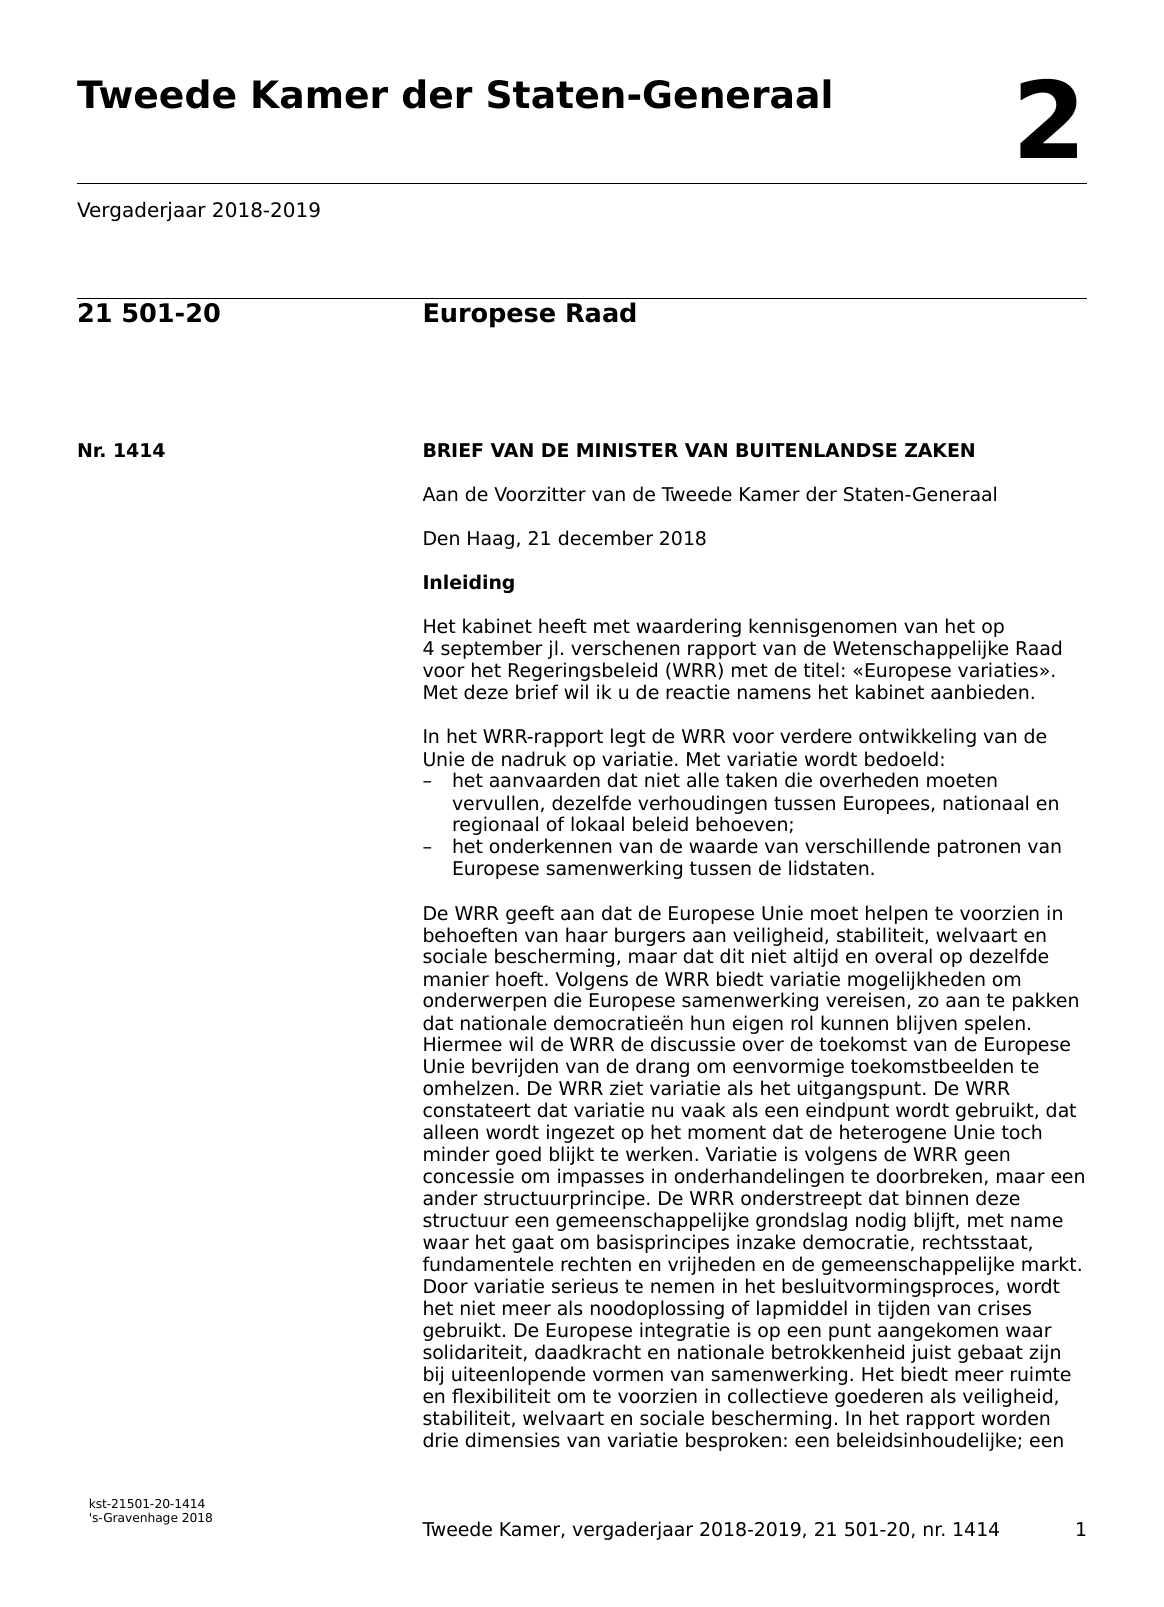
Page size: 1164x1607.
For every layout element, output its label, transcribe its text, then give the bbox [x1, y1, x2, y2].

text – het onderkennen van de waarde van verschillende patronen van Europese samenwerking tussen de lidstaten. [422, 836, 1087, 880]
table_header 2 [886, 59, 1087, 183]
table_cell Vergaderjaar 2018-2019 [77, 184, 1087, 298]
subtitle 21 501-20 Europese Raad [77, 299, 1087, 329]
table_header Tweede Kamer der Staten-Generaal [77, 59, 886, 183]
subtitle Nr. 1414 BRIEF VAN DE MINISTER VAN BUITENLANDSE ZAKEN [77, 440, 1087, 462]
text Aan de Voorzitter van de Tweede Kamer der Staten-Generaal [422, 484, 1087, 506]
text Den Haag, 21 december 2018 [422, 528, 1087, 550]
text In het WRR-rapport legt de WRR voor verdere ontwikkeling van de Unie de nadruk op variatie. Met variatie wordt bedoeld: [422, 726, 1087, 770]
text De WRR geeft aan dat de Europese Unie moet helpen te voorzien in behoeften van haar burgers aan veiligheid, stabiliteit, welvaart en sociale bescherming, maar dat dit niet altijd en overal op dezelfde manier hoeft. Volgens de WRR biedt variatie mogelijkheden om onderwerpen die Europese samenwerking vereisen, zo aan te pakken dat nationale democratieën hun eigen rol kunnen blijven spelen. Hiermee wil de WRR de discussie over de toekomst van de Europese Unie bevrijden van de drang om eenvormige toekomstbeelden te omhelzen. De WRR ziet variatie als het uitgangspunt. De WRR constateert dat variatie nu vaak als een eindpunt wordt gebruikt, dat alleen wordt ingezet op het moment dat de heterogene Unie toch minder goed blijkt te werken. Variatie is volgens de WRR geen concessie om impasses in onderhandelingen te doorbreken, maar een ander structuurprincipe. De WRR onderstreept dat binnen deze structuur een gemeenschappelijke grondslag nodig blijft, met name waar het gaat om basisprincipes inzake democratie, rechtsstaat, fundamentele rechten en vrijheden en de gemeenschappelijke markt. Door variatie serieus te nemen in het besluitvormingsproces, wordt het niet meer als noodoplossing of lapmiddel in tijden van crises gebruikt. De Europese integratie is op een punt aangekomen waar solidariteit, daadkracht en nationale betrokkenheid juist gebaat zijn bij uiteenlopende vormen van samenwerking. Het biedt meer ruimte en flexibiliteit om te voorzien in collectieve goederen als veiligheid, stabiliteit, welvaart en sociale bescherming. In het rapport worden drie dimensies van variatie besproken: een beleidsinhoudelijke; een [422, 902, 1087, 1452]
text 's-Gravenhage 2018 [88, 1511, 323, 1525]
text – het aanvaarden dat niet alle taken die overheden moeten vervullen, dezelfde verhoudingen tussen Europees, nationaal en regionaal of lokaal beleid behoeven; [422, 770, 1087, 836]
text kst-21501-20-1414 [88, 1497, 323, 1511]
subtitle Inleiding [422, 572, 1087, 594]
text Het kabinet heeft met waardering kennisgenomen van het op 4 september jl. verschenen rapport van de Wetenschappelijke Raad voor het Regeringsbeleid (WRR) met de titel: «Europese variaties». Met deze brief wil ik u de reactie namens het kabinet aanbieden. [422, 616, 1087, 704]
